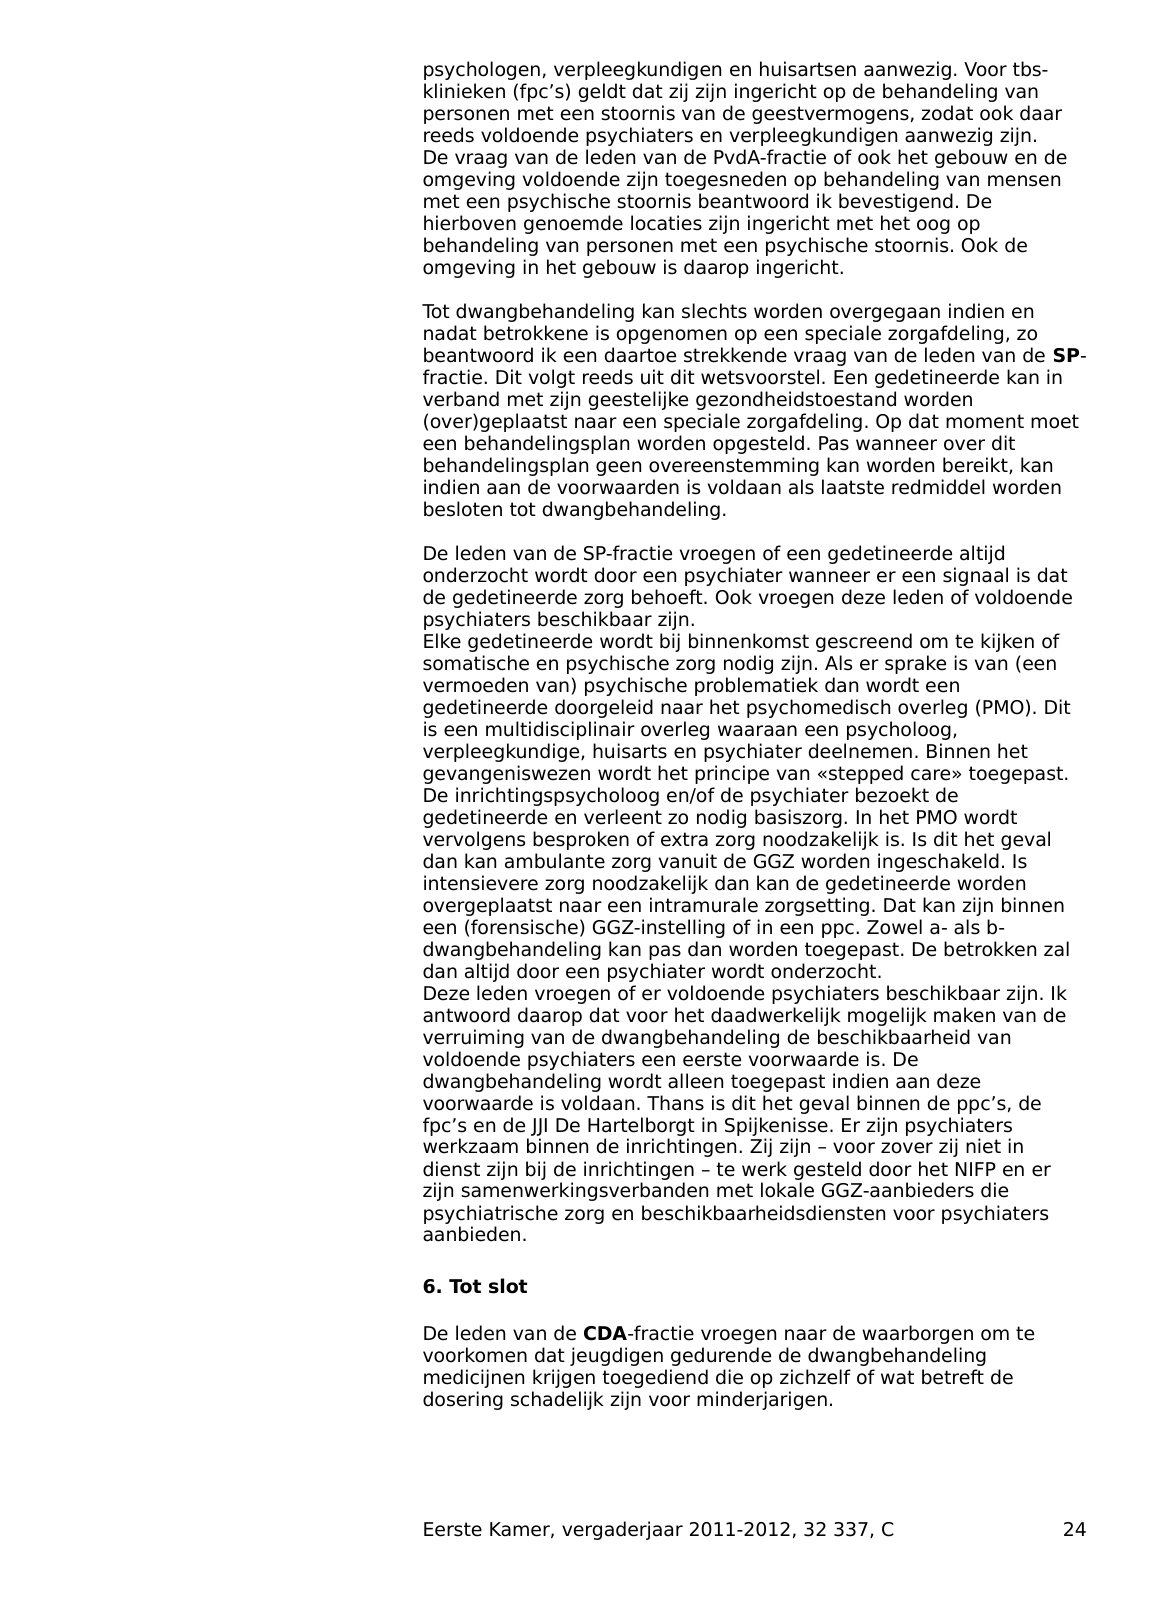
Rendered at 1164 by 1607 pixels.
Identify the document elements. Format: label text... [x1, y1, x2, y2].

text Tot dwangbehandeling kan slechts worden overgegaan indien en nadat betrokkene is opgenomen op een speciale zorgafdeling, zo beantwoord ik een daartoe strekkende vraag van de leden van de SP-fractie. Dit volgt reeds uit dit wetsvoorstel. Een gedetineerde kan in verband met zijn geestelijke gezondheidstoestand worden (over)geplaatst naar een speciale zorgafdeling. Op dat moment moet een behandelingsplan worden opgesteld. Pas wanneer over dit behandelingsplan geen overeenstemming kan worden bereikt, kan indien aan de voorwaarden is voldaan als laatste redmiddel worden besloten tot dwangbehandeling. [422, 301, 1087, 521]
text psychologen, verpleegkundigen en huisartsen aanwezig. Voor tbs-klinieken (fpc’s) geldt dat zij zijn ingericht op de behandeling van personen met een stoornis van de geestvermogens, zodat ook daar reeds voldoende psychiaters en verpleegkundigen aanwezig zijn. [422, 59, 1087, 147]
text Deze leden vroegen of er voldoende psychiaters beschikbaar zijn. Ik antwoord daarop dat voor het daadwerkelijk mogelijk maken van de verruiming van de dwangbehandeling de beschikbaarheid van voldoende psychiaters een eerste voorwaarde is. De dwangbehandeling wordt alleen toegepast indien aan deze voorwaarde is voldaan. Thans is dit het geval binnen de ppc’s, de fpc’s en de JJI De Hartelborgt in Spijkenisse. Er zijn psychiaters werkzaam binnen de inrichtingen. Zij zijn – voor zover zij niet in dienst zijn bij de inrichtingen – te werk gesteld door het NIFP en er zijn samenwerkingsverbanden met lokale GGZ-aanbieders die psychiatrische zorg en beschikbaarheidsdiensten voor psychiaters aanbieden. [422, 983, 1087, 1246]
subtitle 6. Tot slot [422, 1276, 1087, 1298]
text De leden van de CDA-fractie vroegen naar de waarborgen om te voorkomen dat jeugdigen gedurende de dwangbehandeling medicijnen krijgen toegediend die op zichzelf of wat betreft de dosering schadelijk zijn voor minderjarigen. [422, 1323, 1087, 1411]
text De leden van de SP-fractie vroegen of een gedetineerde altijd onderzocht wordt door een psychiater wanneer er een signaal is dat de gedetineerde zorg behoeft. Ook vroegen deze leden of voldoende psychiaters beschikbaar zijn. [422, 543, 1087, 631]
text Elke gedetineerde wordt bij binnenkomst gescreend om te kijken of somatische en psychische zorg nodig zijn. Als er sprake is van (een vermoeden van) psychische problematiek dan wordt een gedetineerde doorgeleid naar het psychomedisch overleg (PMO). Dit is een multidisciplinair overleg waaraan een psycholoog, verpleegkundige, huisarts en psychiater deelnemen. Binnen het gevangeniswezen wordt het principe van «stepped care» toegepast. De inrichtingspsycholoog en/of de psychiater bezoekt de gedetineerde en verleent zo nodig basiszorg. In het PMO wordt vervolgens besproken of extra zorg noodzakelijk is. Is dit het geval dan kan ambulante zorg vanuit de GGZ worden ingeschakeld. Is intensievere zorg noodzakelijk dan kan de gedetineerde worden overgeplaatst naar een intramurale zorgsetting. Dat kan zijn binnen een (forensische) GGZ-instelling of in een ppc. Zowel a- als b-dwangbehandeling kan pas dan worden toegepast. De betrokken zal dan altijd door een psychiater wordt onderzocht. [422, 631, 1087, 983]
text De vraag van de leden van de PvdA-fractie of ook het gebouw en de omgeving voldoende zijn toegesneden op behandeling van mensen met een psychische stoornis beantwoord ik bevestigend. De hierboven genoemde locaties zijn ingericht met het oog op behandeling van personen met een psychische stoornis. Ook de omgeving in het gebouw is daarop ingericht. [422, 147, 1087, 279]
